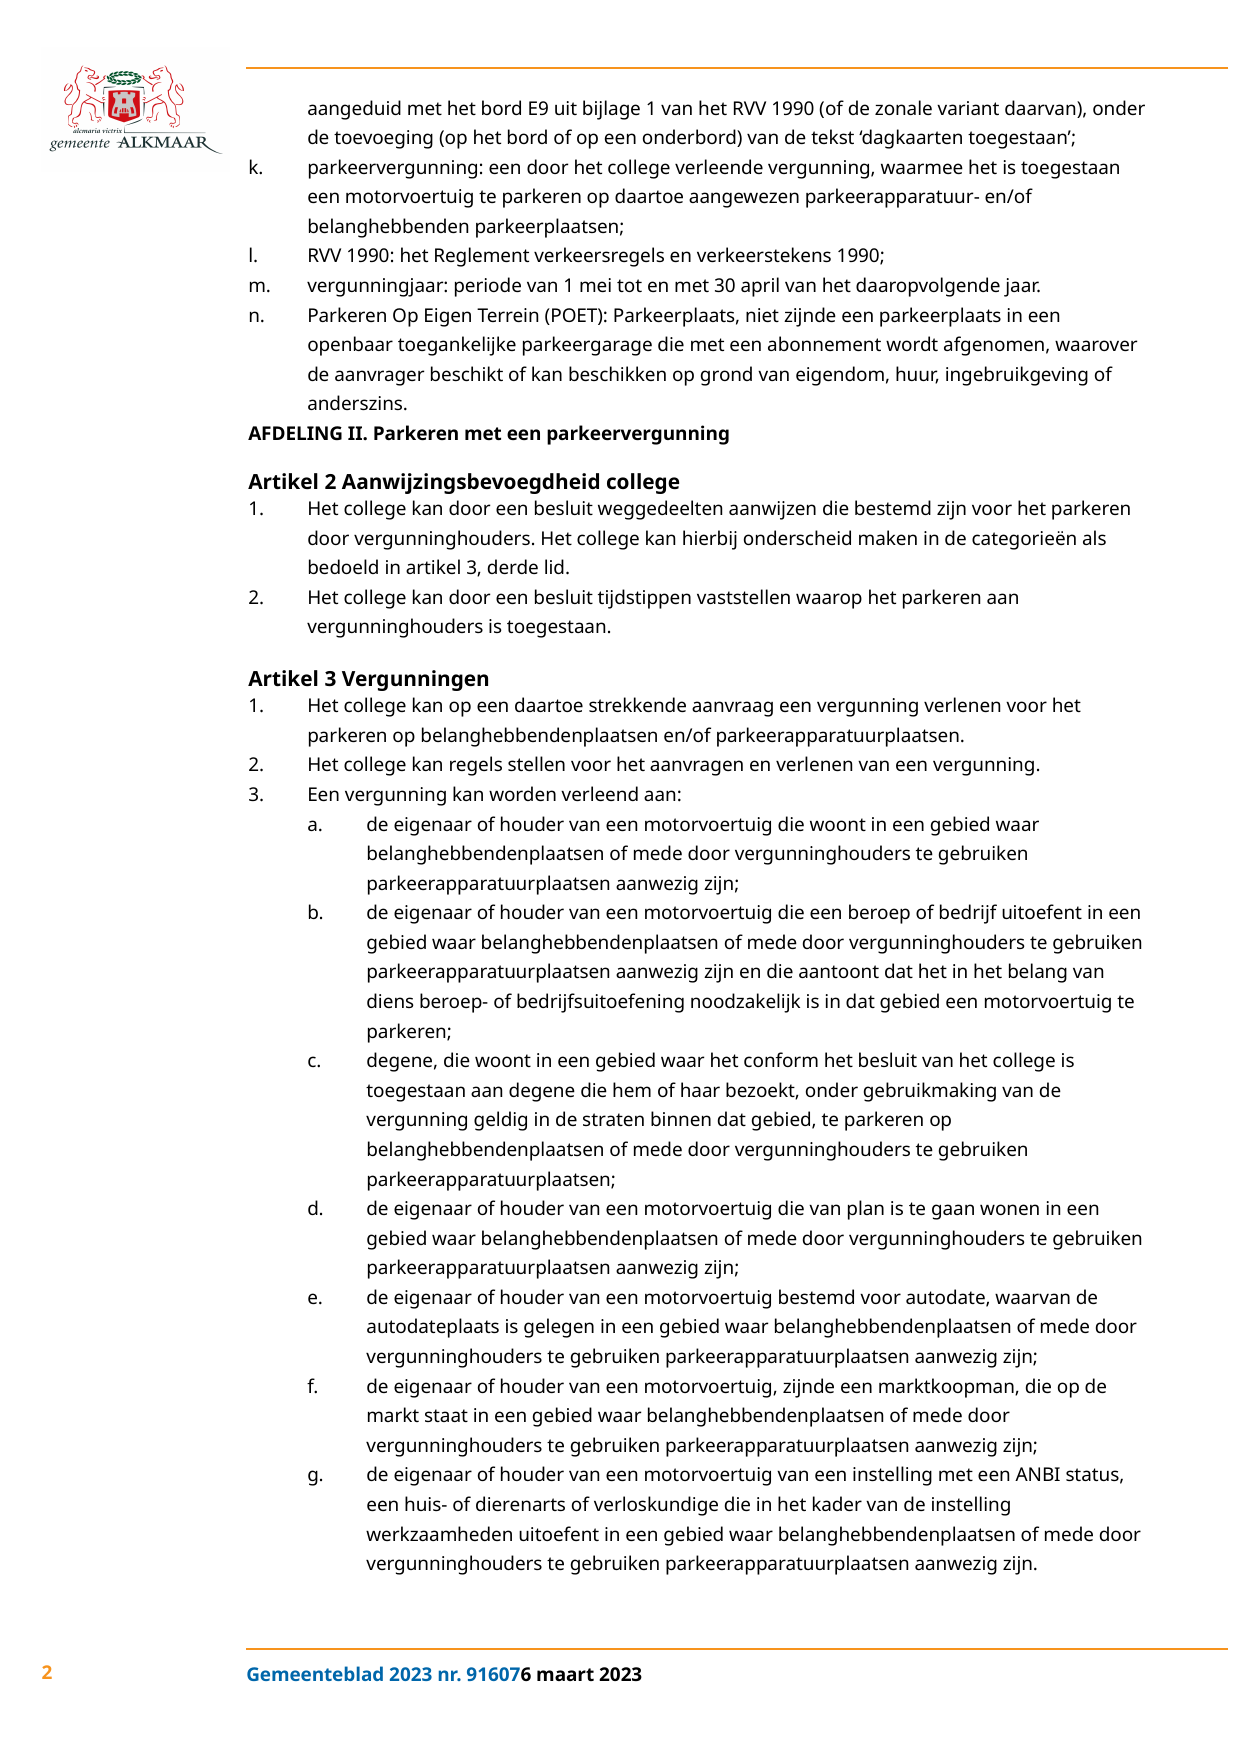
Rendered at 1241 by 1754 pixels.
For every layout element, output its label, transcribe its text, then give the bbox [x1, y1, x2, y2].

text Artikel 2 Aanwijzingsbevoegdheid college [248, 467, 1152, 495]
list Het college kan door een besluit tijdstippen vaststellen waarop het parkeren aan vergunninghouders is toegestaan. [248, 584, 1152, 639]
list vergunningjaar: periode van 1 mei tot en met 30 april van het daaropvolgende jaar. [248, 272, 1152, 298]
list de eigenaar of houder van een motorvoertuig die woont in een gebied waar belanghebbendenplaatsen of mede door vergunninghouders te gebruiken parkeerapparatuurplaatsen aanwezig zijn; [307, 811, 1152, 896]
list Een vergunning kan worden verleend aan: [248, 781, 1152, 807]
text AFDELING II. Parkeren met een parkeervergunning [248, 420, 1152, 446]
list aangeduid met het bord E9 uit bijlage 1 van het RVV 1990 (of de zonale variant daarvan), onder de toevoeging (op het bord of op een onderbord) van de tekst ‘dagkaarten toegestaan’; [248, 95, 1152, 150]
list degene, die woont in een gebied waar het conform het besluit van het college is toegestaan aan degene die hem of haar bezoekt, onder gebruikmaking van de vergunning geldig in de straten binnen dat gebied, te parkeren op belanghebbendenplaatsen of mede door vergunninghouders te gebruiken parkeerapparatuurplaatsen; [307, 1047, 1152, 1191]
list de eigenaar of houder van een motorvoertuig, zijnde een marktkoopman, die op de markt staat in een gebied waar belanghebbendenplaatsen of mede door vergunninghouders te gebruiken parkeerapparatuurplaatsen aanwezig zijn; [307, 1373, 1152, 1458]
list parkeervergunning: een door het college verleende vergunning, waarmee het is toegestaan een motorvoertuig te parkeren op daartoe aangewezen parkeerapparatuur- en/of belanghebbenden parkeerplaatsen; [248, 154, 1152, 239]
list de eigenaar of houder van een motorvoertuig van een instelling met een ANBI status, een huis- of dierenarts of verloskundige die in het kader van de instelling werkzaamheden uitoefent in een gebied waar belanghebbendenplaatsen of mede door vergunninghouders te gebruiken parkeerapparatuurplaatsen aanwezig zijn. [307, 1462, 1152, 1576]
list de eigenaar of houder van een motorvoertuig bestemd voor autodate, waarvan de autodateplaats is gelegen in een gebied waar belanghebbendenplaatsen of mede door vergunninghouders te gebruiken parkeerapparatuurplaatsen aanwezig zijn; [307, 1284, 1152, 1369]
list RVV 1990: het Reglement verkeersregels en verkeerstekens 1990; [248, 243, 1152, 268]
picture [41, 47, 231, 172]
list Het college kan door een besluit weggedeelten aanwijzen die bestemd zijn voor het parkeren door vergunninghouders. Het college kan hierbij onderscheid maken in de categorieën als bedoeld in artikel 3, derde lid. [248, 495, 1152, 580]
list Parkeren Op Eigen Terrein (POET): Parkeerplaats, niet zijnde een parkeerplaats in een openbaar toegankelijke parkeergarage die met een abonnement wordt afgenomen, waarover de aanvrager beschikt of kan beschikken op grond van eigendom, huur, ingebruikgeving of anderszins. [248, 302, 1152, 416]
text Artikel 3 Vergunningen [248, 664, 1152, 692]
list Het college kan op een daartoe strekkende aanvraag een vergunning verlenen voor het parkeren op belanghebbendenplaatsen en/of parkeerapparatuurplaatsen. [248, 692, 1152, 748]
list de eigenaar of houder van een motorvoertuig die van plan is te gaan wonen in een gebied waar belanghebbendenplaatsen of mede door vergunninghouders te gebruiken parkeerapparatuurplaatsen aanwezig zijn; [307, 1195, 1152, 1280]
list Het college kan regels stellen voor het aanvragen en verlenen van een vergunning. [248, 752, 1152, 777]
list de eigenaar of houder van een motorvoertuig die een beroep of bedrijf uitoefent in een gebied waar belanghebbendenplaatsen of mede door vergunninghouders te gebruiken parkeerapparatuurplaatsen aanwezig zijn en die aantoont dat het in het belang van diens beroep- of bedrijfsuitoefening noodzakelijk is in dat gebied een motorvoertuig te parkeren; [307, 899, 1152, 1043]
